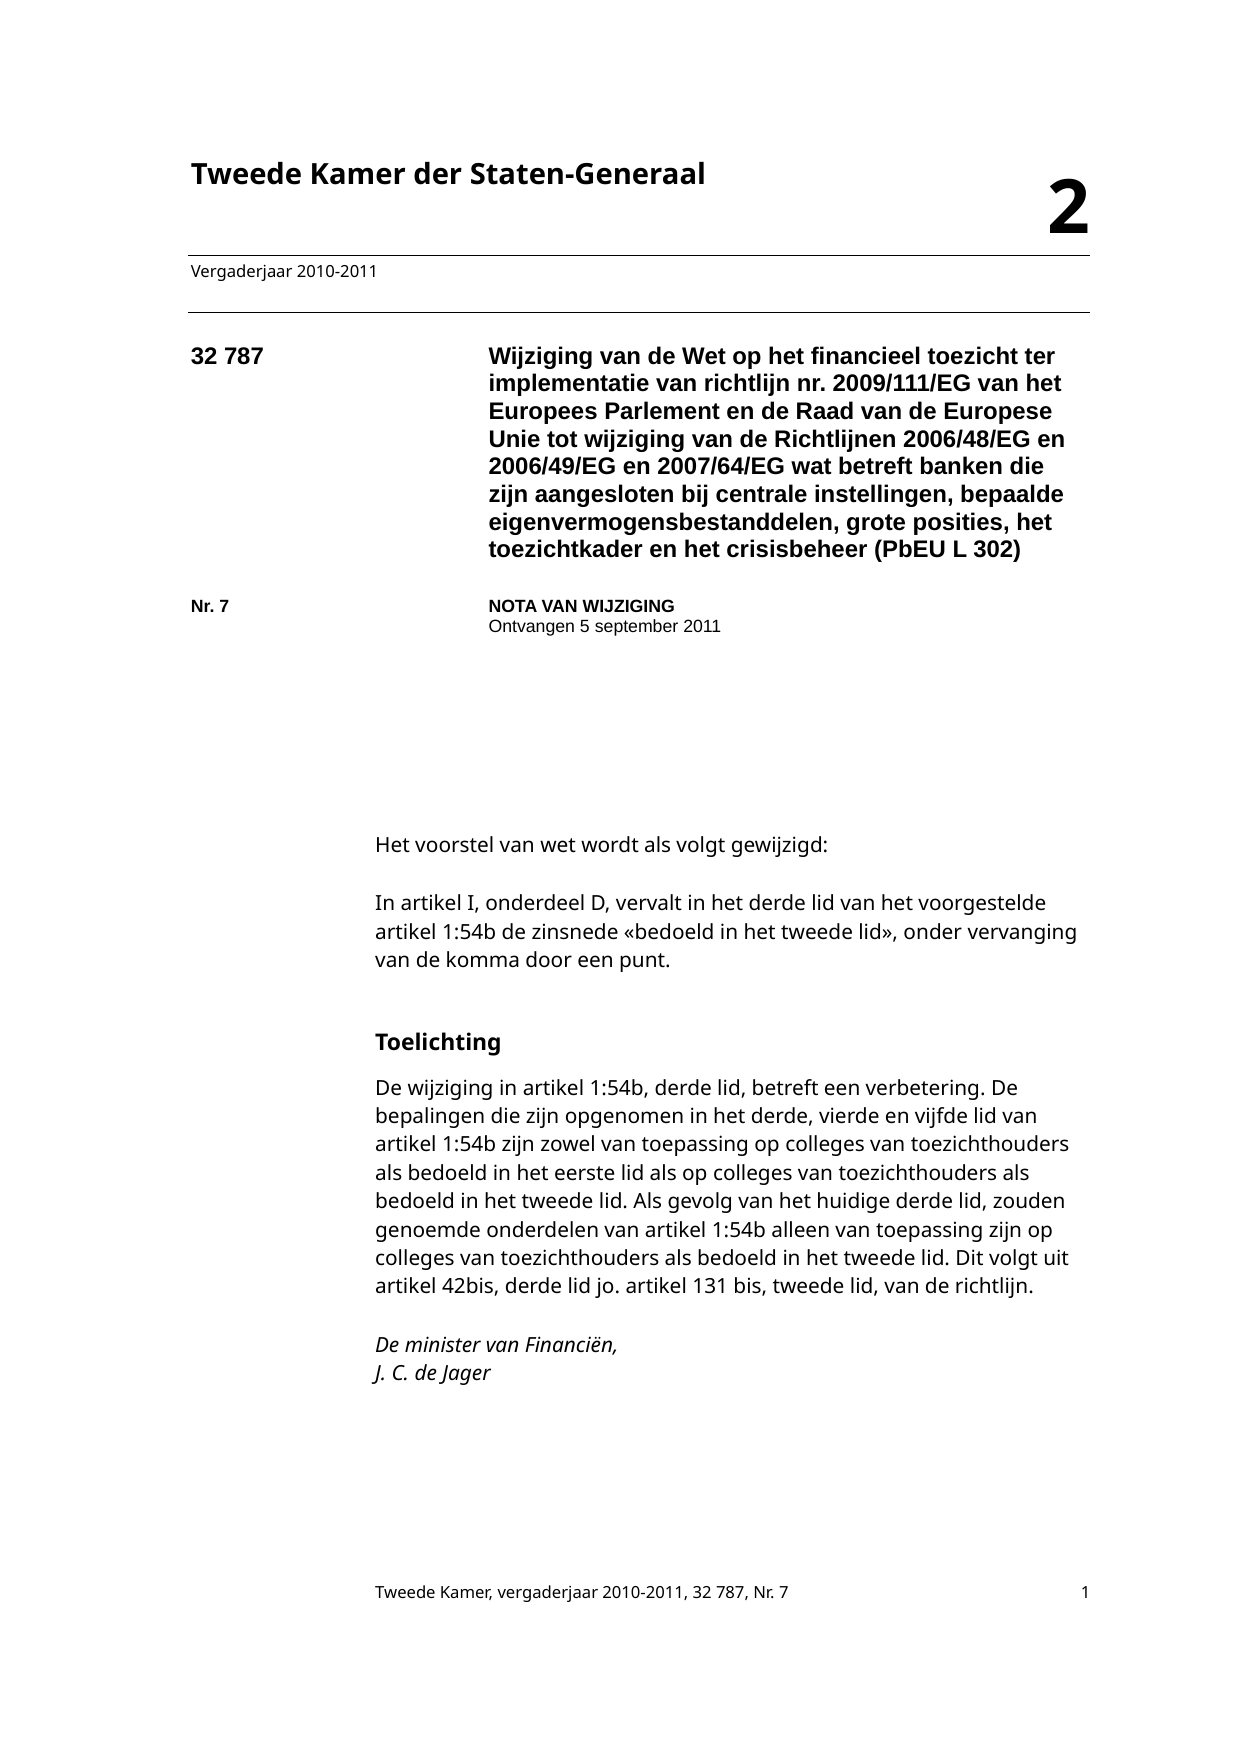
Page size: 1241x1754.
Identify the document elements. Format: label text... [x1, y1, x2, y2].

text De wijziging in artikel 1:54b, derde lid, betreft een verbetering. De bepalingen die zijn opgenomen in het derde, vierde en vijfde lid van artikel 1:54b zijn zowel van toepassing op colleges van toezichthouders als bedoeld in het eerste lid als op colleges van toezichthouders als bedoeld in het tweede lid. Als gevolg van het huidige derde lid, zouden genoemde onderdelen van artikel 1:54b alleen van toepassing zijn op colleges van toezichthouders als bedoeld in het tweede lid. Dit volgt uit artikel 42bis, derde lid jo. artikel 131 bis, tweede lid, van de richtlijn. [375, 1073, 1090, 1300]
text J. C. de Jager [375, 1358, 1090, 1387]
text In artikel I, onderdeel D, vervalt in het derde lid van het voorgestelde artikel 1:54b de zinsnede «bedoeld in het tweede lid», onder vervanging van de komma door een punt. [375, 888, 1090, 974]
table_cell Vergaderjaar 2010-2011 [188, 256, 485, 312]
subtitle Toelichting [375, 1026, 1090, 1058]
table_cell Nr. 7 [188, 593, 485, 712]
table_cell Wijziging van de Wet op het financieel toezicht ter implementatie van richtlijn nr. 2009/111/EG van het Europees Parlement en de Raad van de Europese Unie tot wijziging van de Richtlijnen 2006/48/EG en 2006/49/EG en 2007/64/EG wat betreft banken die zijn aangesloten bij centrale instellingen, bepaalde eigenvermogensbestanddelen, grote posities, het toezichtkader en het crisisbeheer (PbEU L 302) [485, 339, 1090, 593]
text De minister van Financiën, [375, 1330, 1090, 1358]
table_header Tweede Kamer der Staten-Generaal [188, 150, 909, 255]
table_cell [188, 313, 485, 339]
table_cell [485, 256, 1090, 312]
table_cell 32 787 [188, 339, 485, 593]
table_header 2 [910, 150, 1090, 255]
table_cell [485, 313, 1090, 339]
table_cell NOTA VAN WIJZIGING Ontvangen 5 september 2011 [485, 593, 1090, 712]
text Het voorstel van wet wordt als volgt gewijzigd: [375, 830, 1090, 858]
